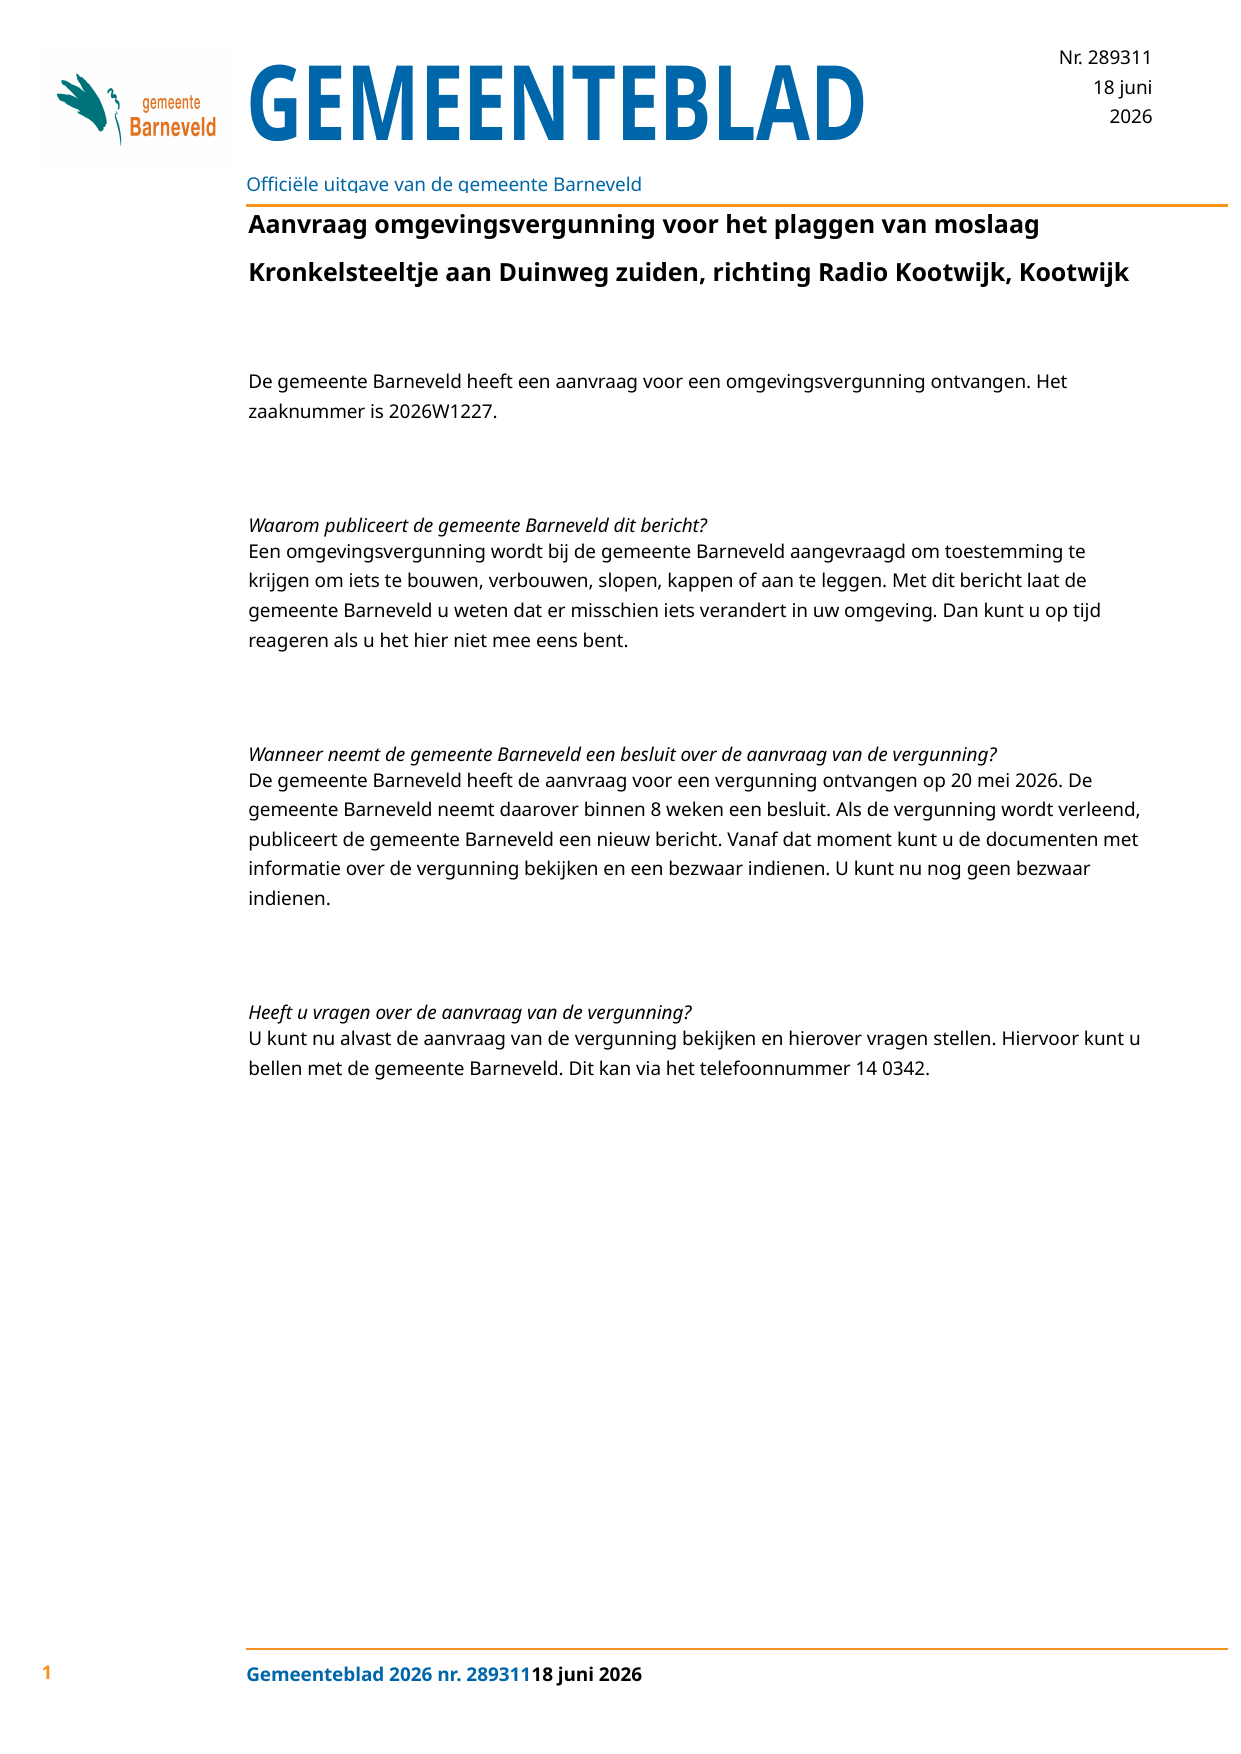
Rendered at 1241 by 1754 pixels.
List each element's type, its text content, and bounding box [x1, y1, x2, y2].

text Waarom publiceert de gemeente Barneveld dit bericht? [248, 512, 1152, 538]
text Een omgevingsvergunning wordt bij de gemeente Barneveld aangevraagd om toestemming te krijgen om iets te bouwen, verbouwen, slopen, kappen of aan te leggen. Met dit bericht laat de gemeente Barneveld u weten dat er misschien iets verandert in uw omgeving. Dan kunt u op tijd reageren als u het hier niet mee eens bent. [248, 538, 1152, 652]
text Heeft u vragen over de aanvraag van de vergunning? [248, 999, 1152, 1025]
text Aanvraag omgevingsvergunning voor het plaggen van moslaag Kronkelsteeltje aan Duinweg zuiden, richting Radio Kootwijk, Kootwijk [248, 207, 1152, 288]
text De gemeente Barneveld heeft de aanvraag voor een vergunning ontvangen op 20 mei 2026. De gemeente Barneveld neemt daarover binnen 8 weken een besluit. Als de vergunning wordt verleend, publiceert de gemeente Barneveld een nieuw bericht. Vanaf dat moment kunt u de documenten met informatie over de vergunning bekijken en een bezwaar indienen. U kunt nu nog geen bezwaar indienen. [248, 767, 1152, 911]
picture [41, 47, 231, 172]
text De gemeente Barneveld heeft een aanvraag voor een omgevingsvergunning ontvangen. Het zaaknummer is 2026W1227. [248, 368, 1152, 424]
text U kunt nu alvast de aanvraag van de vergunning bekijken en hierover vragen stellen. Hiervoor kunt u bellen met de gemeente Barneveld. Dit kan via het telefoonnummer 14 0342. [248, 1025, 1152, 1081]
text Wanneer neemt de gemeente Barneveld een besluit over de aanvraag van de vergunning? [248, 741, 1152, 767]
